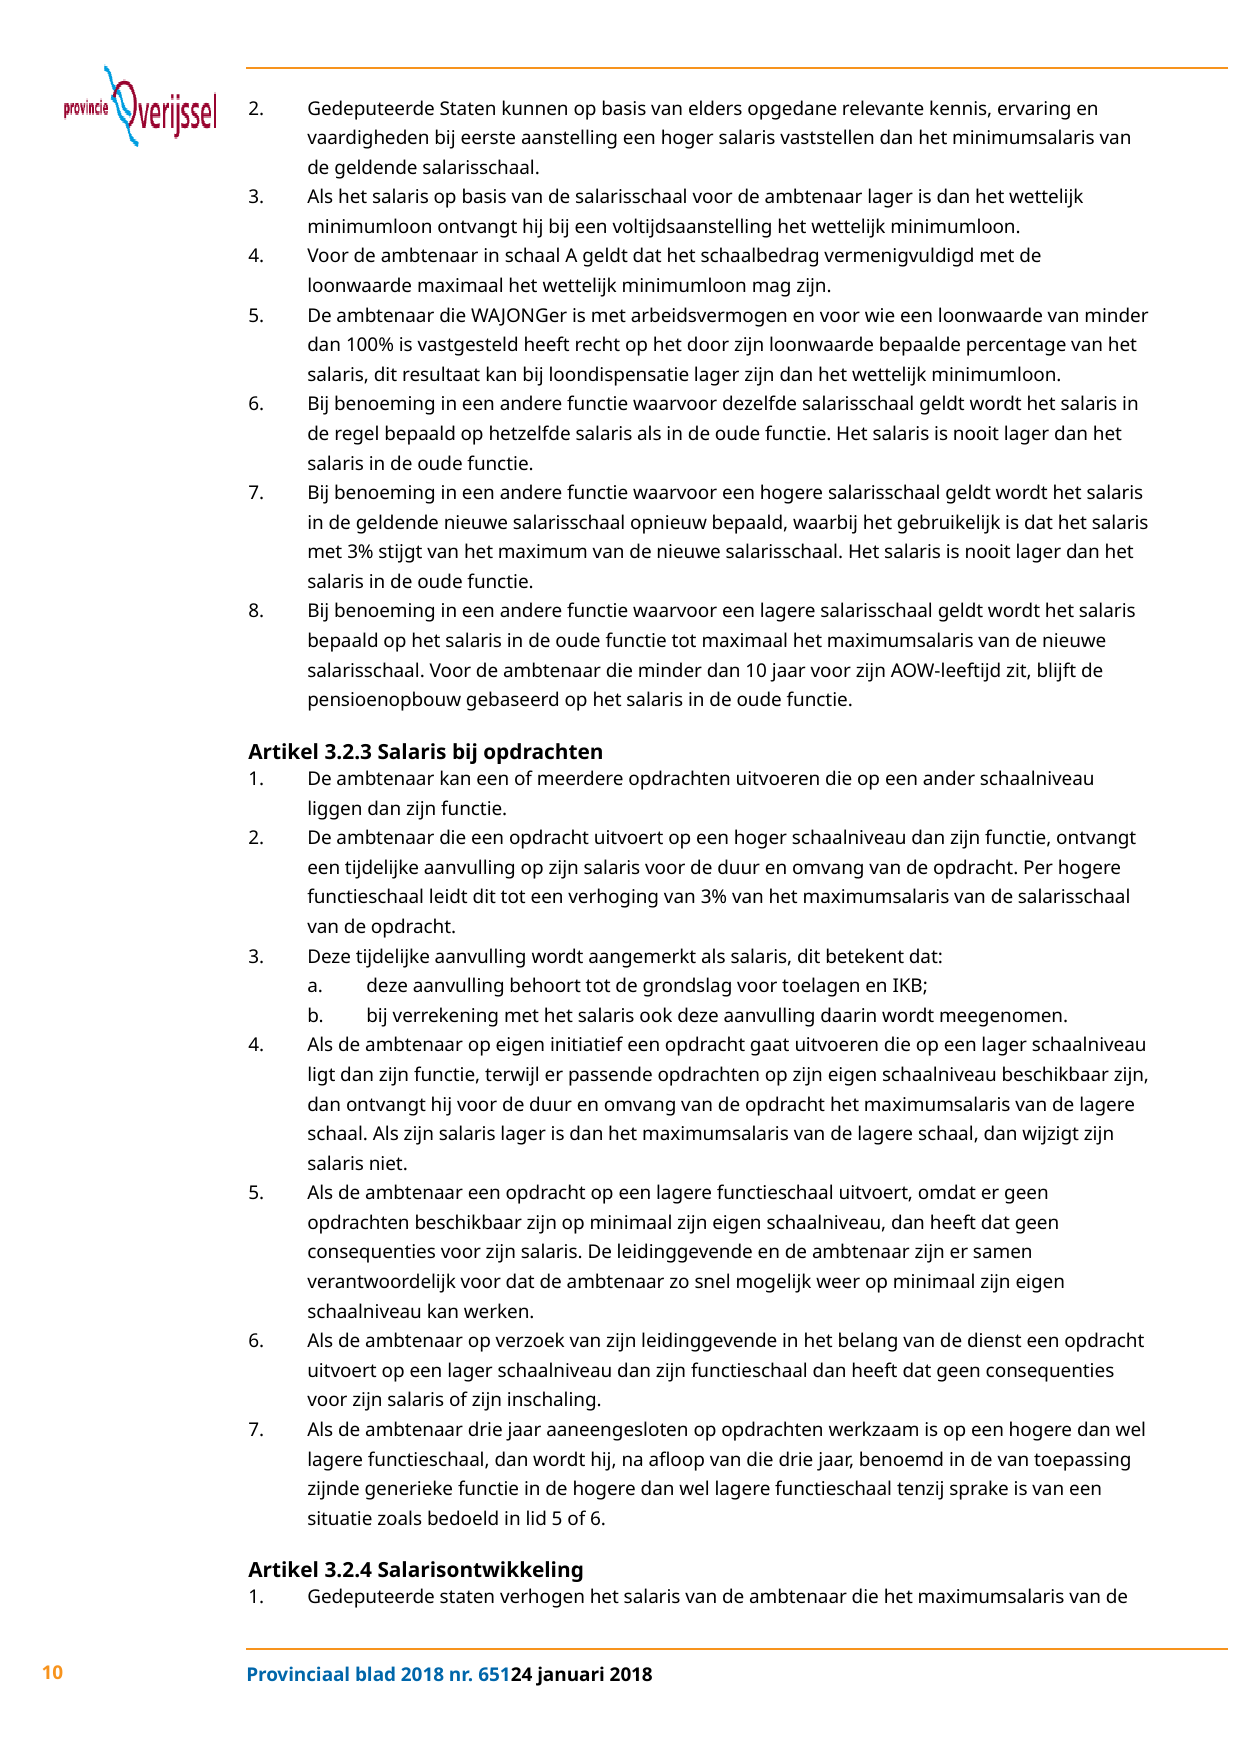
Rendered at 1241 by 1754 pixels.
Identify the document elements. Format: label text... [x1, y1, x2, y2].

list Bij benoeming in een andere functie waarvoor dezelfde salarisschaal geldt wordt het salaris in de regel bepaald op hetzelfde salaris als in de oude functie. Het salaris is nooit lager dan het salaris in de oude functie. [248, 391, 1152, 476]
list deze aanvulling behoort tot de grondslag voor toelagen en IKB; [307, 972, 1152, 998]
list Als de ambtenaar op verzoek van zijn leidinggevende in het belang van de dienst een opdracht uitvoert op een lager schaalniveau dan zijn functieschaal dan heeft dat geen consequenties voor zijn salaris of zijn inschaling. [248, 1327, 1152, 1412]
list Als de ambtenaar drie jaar aaneengesloten op opdrachten werkzaam is op een hogere dan wel lagere functieschaal, dan wordt hij, na afloop van die drie jaar, benoemd in de van toepassing zijnde generieke functie in de hogere dan wel lagere functieschaal tenzij sprake is van een situatie zoals bedoeld in lid 5 of 6. [248, 1416, 1152, 1531]
list Als het salaris op basis van de salarisschaal voor de ambtenaar lager is dan het wettelijk minimumloon ontvangt hij bij een voltijdsaanstelling het wettelijk minimumloon. [248, 183, 1152, 239]
list Bij benoeming in een andere functie waarvoor een lagere salarisschaal geldt wordt het salaris bepaald op het salaris in de oude functie tot maximaal het maximumsalaris van de nieuwe salarisschaal. Voor de ambtenaar die minder dan 10 jaar voor zijn AOW-leeftijd zit, blijft de pensioenopbouw gebaseerd op het salaris in de oude functie. [248, 598, 1152, 712]
list Bij benoeming in een andere functie waarvoor een hogere salarisschaal geldt wordt het salaris in de geldende nieuwe salarisschaal opnieuw bepaald, waarbij het gebruikelijk is dat het salaris met 3% stijgt van het maximum van de nieuwe salarisschaal. Het salaris is nooit lager dan het salaris in de oude functie. [248, 479, 1152, 594]
list Als de ambtenaar op eigen initiatief een opdracht gaat uitvoeren die op een lager schaalniveau ligt dan zijn functie, terwijl er passende opdrachten op zijn eigen schaalniveau beschikbaar zijn, dan ontvangt hij voor de duur en omvang van de opdracht het maximumsalaris van de lagere schaal. Als zijn salaris lager is dan het maximumsalaris van de lagere schaal, dan wijzigt zijn salaris niet. [248, 1032, 1152, 1176]
list De ambtenaar die WAJONGer is met arbeidsvermogen en voor wie een loonwaarde van minder dan 100% is vastgesteld heeft recht op het door zijn loonwaarde bepaalde percentage van het salaris, dit resultaat kan bij loondispensatie lager zijn dan het wettelijk minimumloon. [248, 302, 1152, 387]
list bij verrekening met het salaris ook deze aanvulling daarin wordt meegenomen. [307, 1002, 1152, 1028]
picture [41, 47, 231, 172]
list De ambtenaar kan een of meerdere opdrachten uitvoeren die op een ander schaalniveau liggen dan zijn functie. [248, 765, 1152, 821]
text Artikel 3.2.4 Salarisontwikkeling [248, 1555, 1152, 1584]
list Als de ambtenaar een opdracht op een lagere functieschaal uitvoert, omdat er geen opdrachten beschikbaar zijn op minimaal zijn eigen schaalniveau, dan heeft dat geen consequenties voor zijn salaris. De leidinggevende en de ambtenaar zijn er samen verantwoordelijk voor dat de ambtenaar zo snel mogelijk weer op minimaal zijn eigen schaalniveau kan werken. [248, 1179, 1152, 1323]
list Deze tijdelijke aanvulling wordt aangemerkt als salaris, dit betekent dat: [248, 943, 1152, 968]
list De ambtenaar die een opdracht uitvoert op een hoger schaalniveau dan zijn functie, ontvangt een tijdelijke aanvulling op zijn salaris voor de duur en omvang van de opdracht. Per hogere functieschaal leidt dit tot een verhoging van 3% van het maximumsalaris van de salarisschaal van de opdracht. [248, 824, 1152, 939]
list Gedeputeerde staten verhogen het salaris van de ambtenaar die het maximumsalaris van de [248, 1584, 1152, 1609]
list Voor de ambtenaar in schaal A geldt dat het schaalbedrag vermenigvuldigd met de loonwaarde maximaal het wettelijk minimumloon mag zijn. [248, 243, 1152, 298]
text Artikel 3.2.3 Salaris bij opdrachten [248, 737, 1152, 765]
list Gedeputeerde Staten kunnen op basis van elders opgedane relevante kennis, ervaring en vaardigheden bij eerste aanstelling een hoger salaris vaststellen dan het minimumsalaris van de geldende salarisschaal. [248, 95, 1152, 180]
